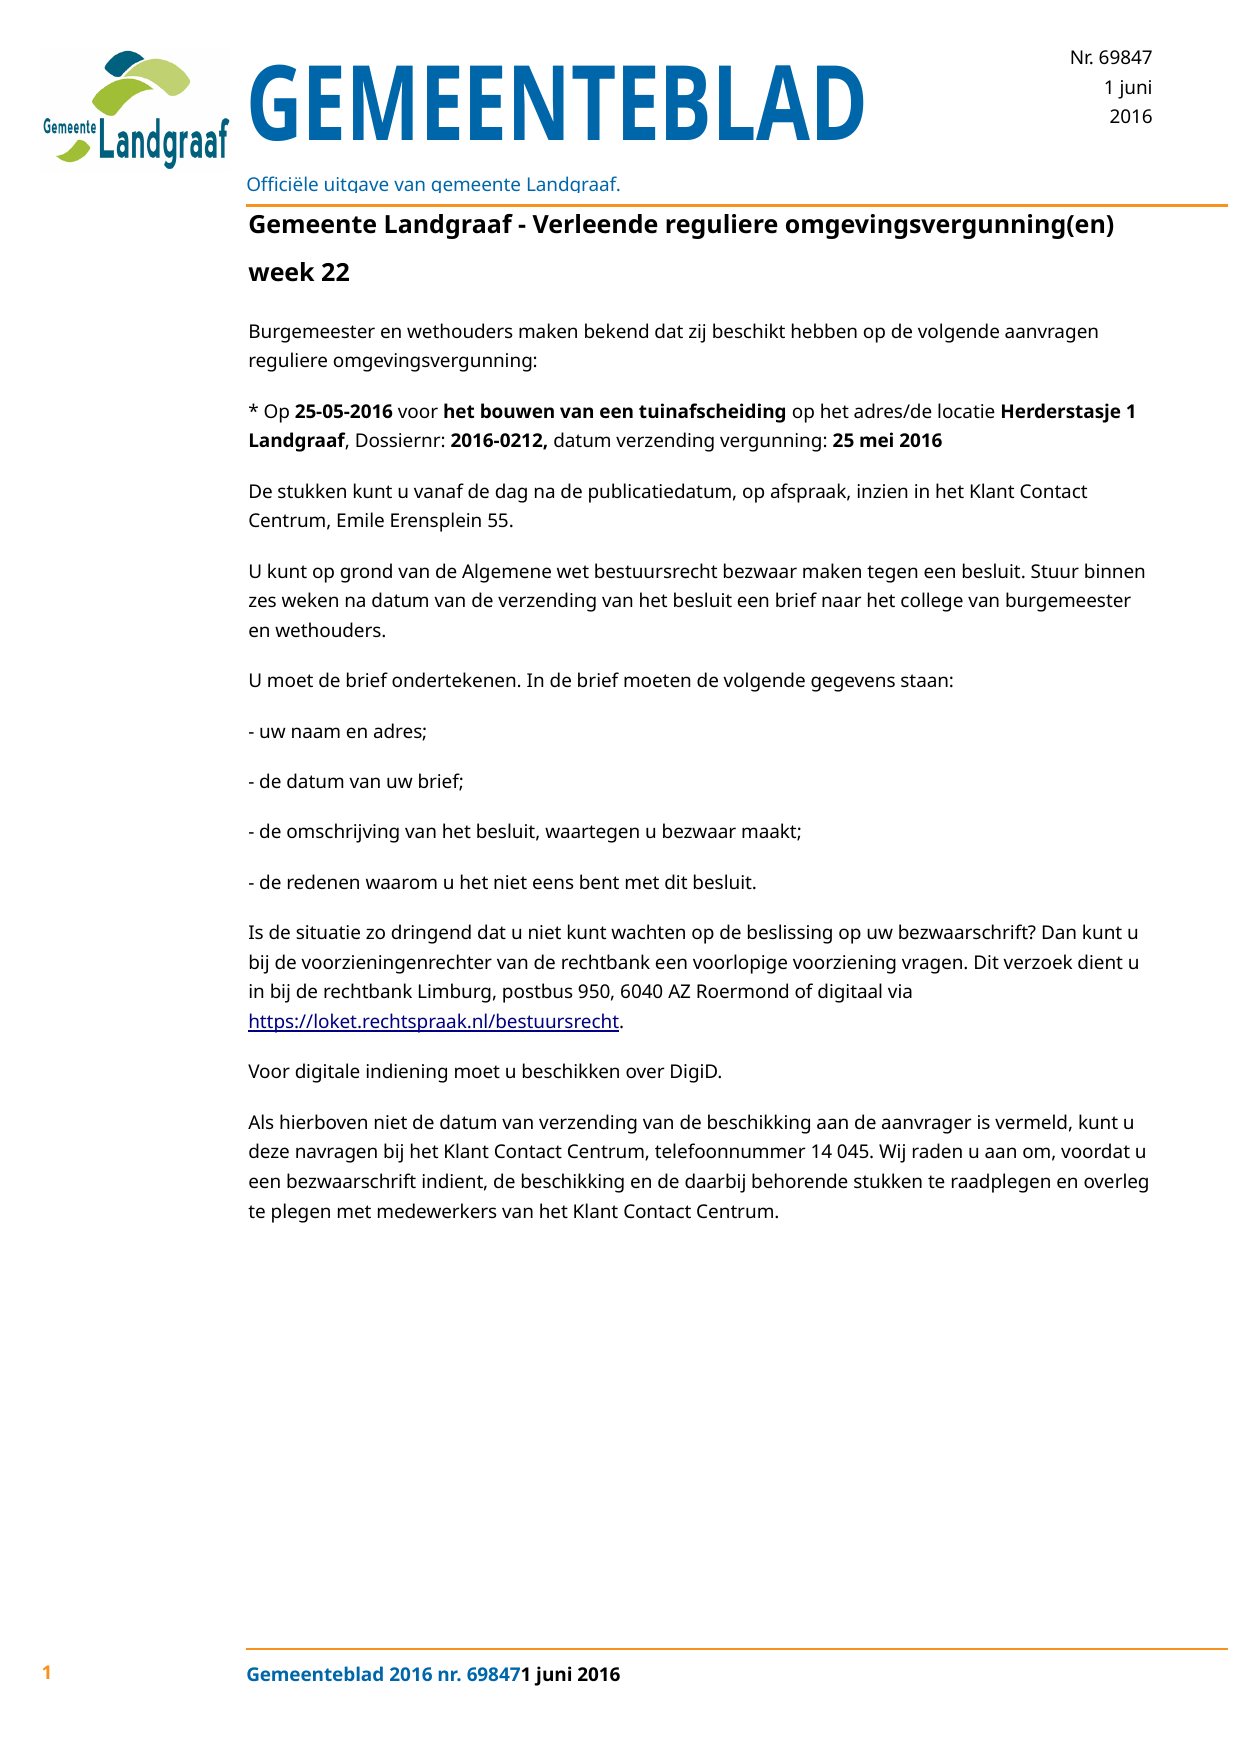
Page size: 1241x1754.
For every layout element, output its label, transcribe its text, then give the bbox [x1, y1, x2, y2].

text - uw naam en adres; [248, 718, 1152, 744]
text - de datum van uw brief; [248, 768, 1152, 794]
text - de omschrijving van het besluit, waartegen u bezwaar maakt; [248, 819, 1152, 844]
text U kunt op grond van de Algemene wet bestuursrecht bezwaar maken tegen een besluit. Stuur binnen zes weken na datum van de verzending van het besluit een brief naar het college van burgemeester en wethouders. [248, 558, 1152, 643]
text - de redenen waarom u het niet eens bent met dit besluit. [248, 869, 1152, 895]
picture [41, 47, 231, 172]
text U moet de brief ondertekenen. In de brief moeten de volgende gegevens staan: [248, 667, 1152, 693]
text Burgemeester en wethouders maken bekend dat zij beschikt hebben op de volgende aanvragen reguliere omgevingsvergunning: [248, 318, 1152, 373]
text Voor digitale indiening moet u beschikken over DigiD. [248, 1059, 1152, 1084]
text Is de situatie zo dringend dat u niet kunt wachten op de beslissing op uw bezwaarschrift? Dan kunt u bij de voorzieningenrechter van de rechtbank een voorlopige voorziening vragen. Dit verzoek dient u in bij de rechtbank Limburg, postbus 950, 6040 AZ Roermond of digitaal via https://loket.rechtspraak.nl/bestuursrecht. [248, 919, 1152, 1034]
text Als hierboven niet de datum van verzending van de beschikking aan de aanvrager is vermeld, kunt u deze navragen bij het Klant Contact Centrum, telefoonnummer 14 045. Wij raden u aan om, voordat u een bezwaarschrift indient, de beschikking en de daarbij behorende stukken te raadplegen en overleg te plegen met medewerkers van het Klant Contact Centrum. [248, 1109, 1152, 1224]
text Gemeente Landgraaf - Verleende reguliere omgevingsvergunning(en) week 22 [248, 207, 1152, 288]
text De stukken kunt u vanaf de dag na de publicatiedatum, op afspraak, inzien in het Klant Contact Centrum, Emile Erensplein 55. [248, 478, 1152, 533]
text * Op 25-05-2016 voor het bouwen van een tuinafscheiding op het adres/de locatie Herderstasje 1 Landgraaf, Dossiernr: 2016-0212, datum verzending vergunning: 25 mei 2016 [248, 398, 1152, 453]
